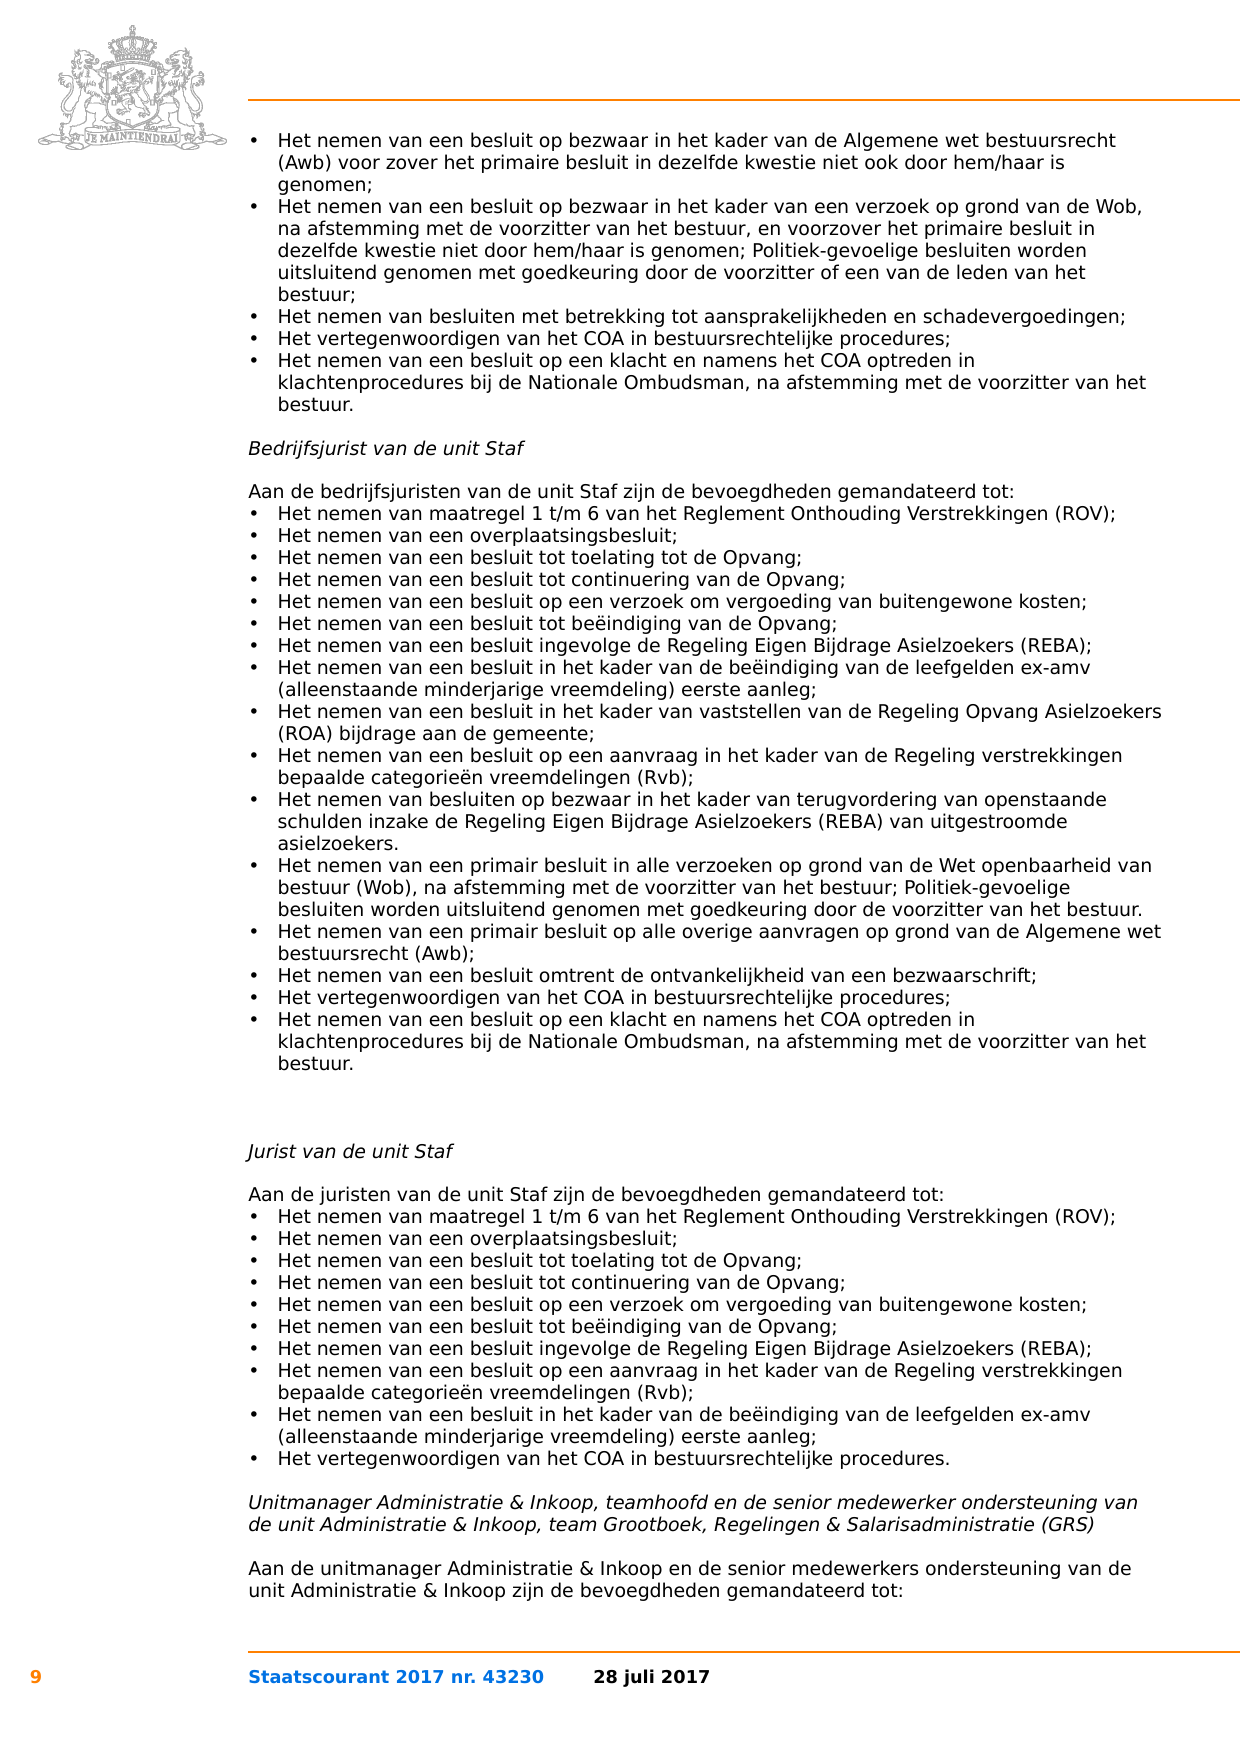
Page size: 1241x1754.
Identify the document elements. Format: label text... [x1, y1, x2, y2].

text • Het nemen van een besluit op bezwaar in het kader van de Algemene wet bestuursrecht (Awb) voor zover het primaire besluit in dezelfde kwestie niet ook door hem/haar is genomen; [248, 130, 1163, 196]
text • Het nemen van een besluit op een aanvraag in het kader van de Regeling verstrekkingen bepaalde categorieën vreemdelingen (Rvb); [248, 745, 1163, 789]
text • Het nemen van een besluit op een verzoek om vergoeding van buitengewone kosten; [248, 591, 1163, 613]
text • Het nemen van een besluit op een verzoek om vergoeding van buitengewone kosten; [248, 1294, 1163, 1316]
picture [38, 25, 227, 150]
text • Het nemen van een besluit ingevolge de Regeling Eigen Bijdrage Asielzoekers (REBA); [248, 1338, 1163, 1360]
text • Het nemen van een besluit op een aanvraag in het kader van de Regeling verstrekkingen bepaalde categorieën vreemdelingen (Rvb); [248, 1360, 1163, 1404]
text • Het nemen van een besluit op bezwaar in het kader van een verzoek op grond van de Wob, na afstemming met de voorzitter van het bestuur, en voorzover het primaire besluit in dezelfde kwestie niet door hem/haar is genomen; Politiek-gevoelige besluiten worden uitsluitend genomen met goedkeuring door de voorzitter of een van de leden van het bestuur; [248, 196, 1163, 306]
text • Het nemen van een besluit op een klacht en namens het COA optreden in klachtenprocedures bij de Nationale Ombudsman, na afstemming met de voorzitter van het bestuur. [248, 350, 1163, 416]
subtitle Jurist van de unit Staf [248, 1141, 1163, 1162]
text • Het nemen van een besluit in het kader van de beëindiging van de leefgelden ex-amv (alleenstaande minderjarige vreemdeling) eerste aanleg; [248, 1404, 1163, 1448]
text • Het nemen van een overplaatsingsbesluit; [248, 1228, 1163, 1250]
text • Het nemen van een besluit tot continuering van de Opvang; [248, 1272, 1163, 1294]
text • Het nemen van een besluit tot beëindiging van de Opvang; [248, 1316, 1163, 1338]
text • Het vertegenwoordigen van het COA in bestuursrechtelijke procedures. [248, 1448, 1163, 1470]
text • Het nemen van een besluit in het kader van vaststellen van de Regeling Opvang Asielzoekers (ROA) bijdrage aan de gemeente; [248, 701, 1163, 745]
text • Het nemen van een besluit tot continuering van de Opvang; [248, 569, 1163, 591]
text • Het vertegenwoordigen van het COA in bestuursrechtelijke procedures; [248, 987, 1163, 1009]
text Aan de unitmanager Administratie & Inkoop en de senior medewerkers ondersteuning van de unit Administratie & Inkoop zijn de bevoegdheden gemandateerd tot: [248, 1558, 1163, 1602]
subtitle Unitmanager Administratie & Inkoop, teamhoofd en de senior medewerker ondersteuning van de unit Administratie & Inkoop, team Grootboek, Regelingen & Salarisadministratie (GRS) [248, 1492, 1163, 1536]
text • Het nemen van maatregel 1 t/m 6 van het Reglement Onthouding Verstrekkingen (ROV); [248, 1206, 1163, 1228]
text • Het nemen van een besluit tot toelating tot de Opvang; [248, 547, 1163, 569]
text • Het nemen van een besluit in het kader van de beëindiging van de leefgelden ex-amv (alleenstaande minderjarige vreemdeling) eerste aanleg; [248, 657, 1163, 701]
text • Het nemen van besluiten met betrekking tot aansprakelijkheden en schadevergoedingen; [248, 306, 1163, 328]
text • Het nemen van een primair besluit in alle verzoeken op grond van de Wet openbaarheid van bestuur (Wob), na afstemming met de voorzitter van het bestuur; Politiek-gevoelige besluiten worden uitsluitend genomen met goedkeuring door de voorzitter van het bestuur. [248, 855, 1163, 921]
text • Het nemen van besluiten op bezwaar in het kader van terugvordering van openstaande schulden inzake de Regeling Eigen Bijdrage Asielzoekers (REBA) van uitgestroomde asielzoekers. [248, 789, 1163, 855]
text • Het nemen van een besluit omtrent de ontvankelijkheid van een bezwaarschrift; [248, 965, 1163, 987]
subtitle Bedrijfsjurist van de unit Staf [248, 437, 1163, 459]
text • Het nemen van maatregel 1 t/m 6 van het Reglement Onthouding Verstrekkingen (ROV); [248, 503, 1163, 525]
text • Het nemen van een primair besluit op alle overige aanvragen op grond van de Algemene wet bestuursrecht (Awb); [248, 921, 1163, 965]
text • Het nemen van een besluit op een klacht en namens het COA optreden in klachtenprocedures bij de Nationale Ombudsman, na afstemming met de voorzitter van het bestuur. [248, 1009, 1163, 1075]
text Aan de juristen van de unit Staf zijn de bevoegdheden gemandateerd tot: [248, 1184, 1163, 1206]
text • Het nemen van een besluit tot toelating tot de Opvang; [248, 1250, 1163, 1272]
text • Het nemen van een overplaatsingsbesluit; [248, 525, 1163, 547]
text • Het nemen van een besluit tot beëindiging van de Opvang; [248, 613, 1163, 635]
text • Het nemen van een besluit ingevolge de Regeling Eigen Bijdrage Asielzoekers (REBA); [248, 635, 1163, 657]
text • Het vertegenwoordigen van het COA in bestuursrechtelijke procedures; [248, 328, 1163, 350]
text Aan de bedrijfsjuristen van de unit Staf zijn de bevoegdheden gemandateerd tot: [248, 481, 1163, 503]
